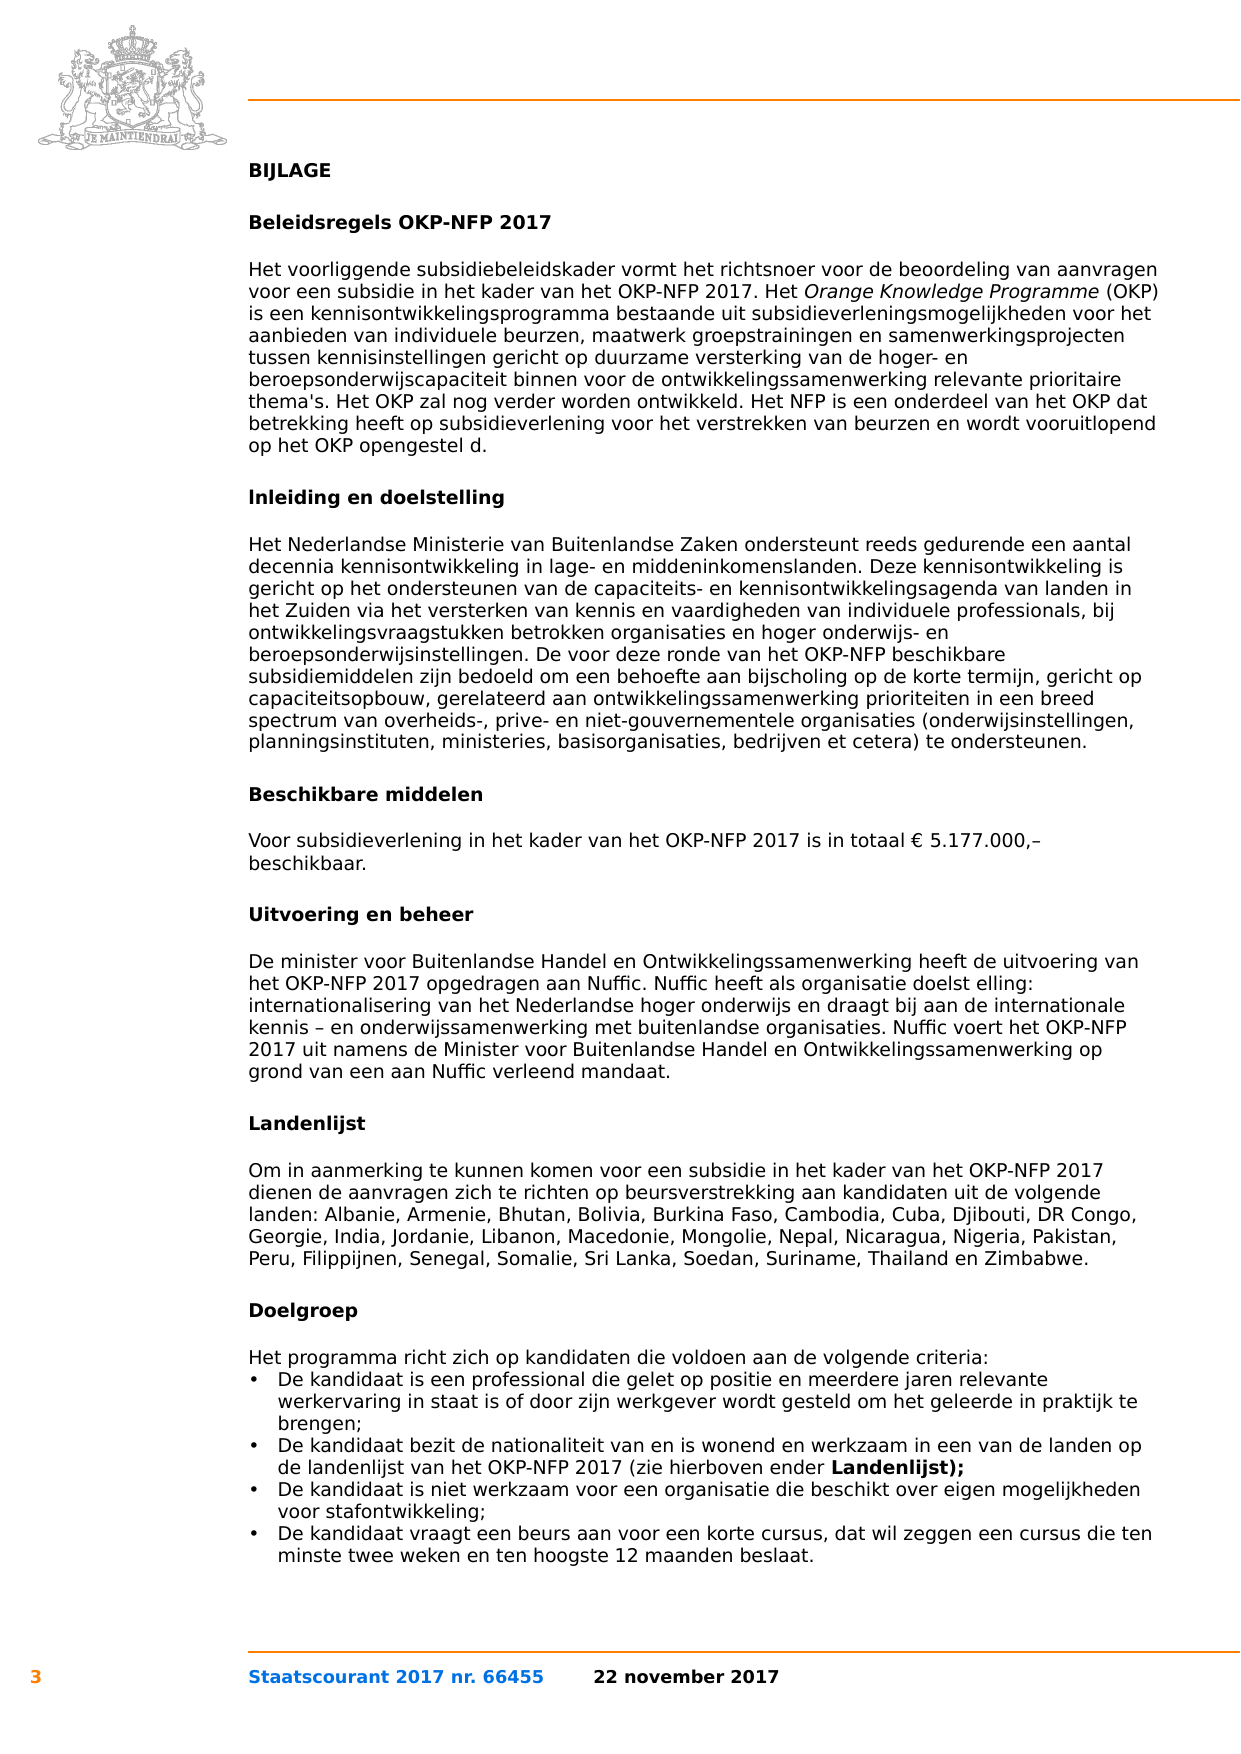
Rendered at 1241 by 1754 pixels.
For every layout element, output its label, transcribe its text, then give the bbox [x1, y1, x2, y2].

subtitle Uitvoering en beheer [248, 904, 1163, 926]
text • De kandidaat bezit de nationaliteit van en is wonend en werkzaam in een van de landen op de landenlijst van het OKP-NFP 2017 (zie hierboven ender Landenlijst); [248, 1435, 1163, 1479]
subtitle Beleidsregels OKP-NFP 2017 [248, 212, 1163, 234]
text • De kandidaat vraagt een beurs aan voor een korte cursus, dat wil zeggen een cursus die ten minste twee weken en ten hoogste 12 maanden beslaat. [248, 1523, 1163, 1567]
subtitle lnleiding en doelstelling [248, 487, 1163, 509]
text Voor subsidieverlening in het kader van het OKP-NFP 2017 is in totaal € 5.177.000,– beschikbaar. [248, 830, 1163, 874]
subtitle Landenlijst [248, 1113, 1163, 1135]
subtitle BIJLAGE [248, 160, 1163, 182]
text Het programma richt zich op kandidaten die voldoen aan de volgende criteria: [248, 1347, 1163, 1369]
subtitle Doelgroep [248, 1300, 1163, 1322]
text • De kandidaat is niet werkzaam voor een organisatie die beschikt over eigen mogelijkheden voor stafontwikkeling; [248, 1479, 1163, 1523]
text Het Nederlandse Ministerie van Buitenlandse Zaken ondersteunt reeds gedurende een aantal decennia kennisontwikkeling in lage- en middeninkomenslanden. Deze kennisontwikkeling is gericht op het ondersteunen van de capaciteits- en kennisontwikkelingsagenda van landen in het Zuiden via het versterken van kennis en vaardigheden van individuele professionals, bij ontwikkelingsvraagstukken betrokken organisaties en hoger­ onderwijs- en beroepsonderwijsinstellingen. De voor deze ronde van het OKP-NFP beschikbare subsidiemiddelen zijn bedoeld om een behoefte aan bijscholing op de korte termijn, gericht op capaciteitsopbouw, gerelateerd aan ontwikkelingssamenwerking prioriteiten in een breed spectrum van overheids-, prive- en niet-gouvernementele organisaties (onderwijsinstellingen, planningsinstituten, ministeries, basisorganisaties, bedrijven et cetera) te ondersteunen. [248, 534, 1163, 753]
picture [38, 25, 227, 150]
subtitle Beschikbare middelen [248, 783, 1163, 805]
text De minister voor Buitenlandse Handel en Ontwikkelingssamenwerking heeft de uitvoering van het OKP-NFP 2017 opgedragen aan Nuffic. Nuffic heeft als organisatie doelst elling: internationalisering van het Nederlandse hoger onderwijs en draagt bij aan de internationale kennis – en onderwijssamenwerking met buitenlandse organisaties. Nuffic voert het OKP-NFP 2017 uit namens de Minister voor Buitenlandse Handel en Ontwikkelingssamenwerking op grond van een aan Nuffic verleend mandaat. [248, 951, 1163, 1083]
text • De kandidaat is een professional die gelet op positie en meerdere jaren relevante werkervaring in staat is of door zijn werkgever wordt gesteld om het geleerde in praktijk te brengen; [248, 1369, 1163, 1435]
text Om in aanmerking te kunnen komen voor een subsidie in het kader van het OKP-NFP 2017 dienen de aanvragen zich te richten op beursverstrekking aan kandidaten uit de volgende landen: Albanie, Armenie, Bhutan, Bolivia, Burkina Faso, Cambodia, Cuba, Djibouti, DR Congo, Georgie, India, Jordanie, Libanon, Macedonie, Mongolie, Nepal, Nicaragua, Nigeria, Pakistan, Peru, Filippijnen, Senegal, Somalie, Sri Lanka, Soedan, Suriname, Thailand en Zimbabwe. [248, 1160, 1163, 1270]
text Het voorliggende subsidiebeleidskader vormt het richtsnoer voor de beoordeling van aanvragen voor een subsidie in het kader van het OKP-NFP 2017. Het Orange Knowledge Programme (OKP) is een kennisontwikkelingsprogramma bestaande uit subsidieverleningsmogelijkheden voor het aanbieden van individuele beurzen, maatwerk groepstrainingen en samenwerkingsprojecten tussen kennisinstellingen gericht op duurzame versterking van de hoger- en beroepsonderwijscapaciteit binnen voor de ontwikkelingssamenwerking relevante prioritaire thema's. Het OKP zal nog verder worden ontwikkeld. Het NFP is een onderdeel van het OKP dat betrekking heeft op subsidieverlening voor het verstrekken van beurzen en wordt vooruitlopend op het OKP opengestel d. [248, 259, 1163, 457]
